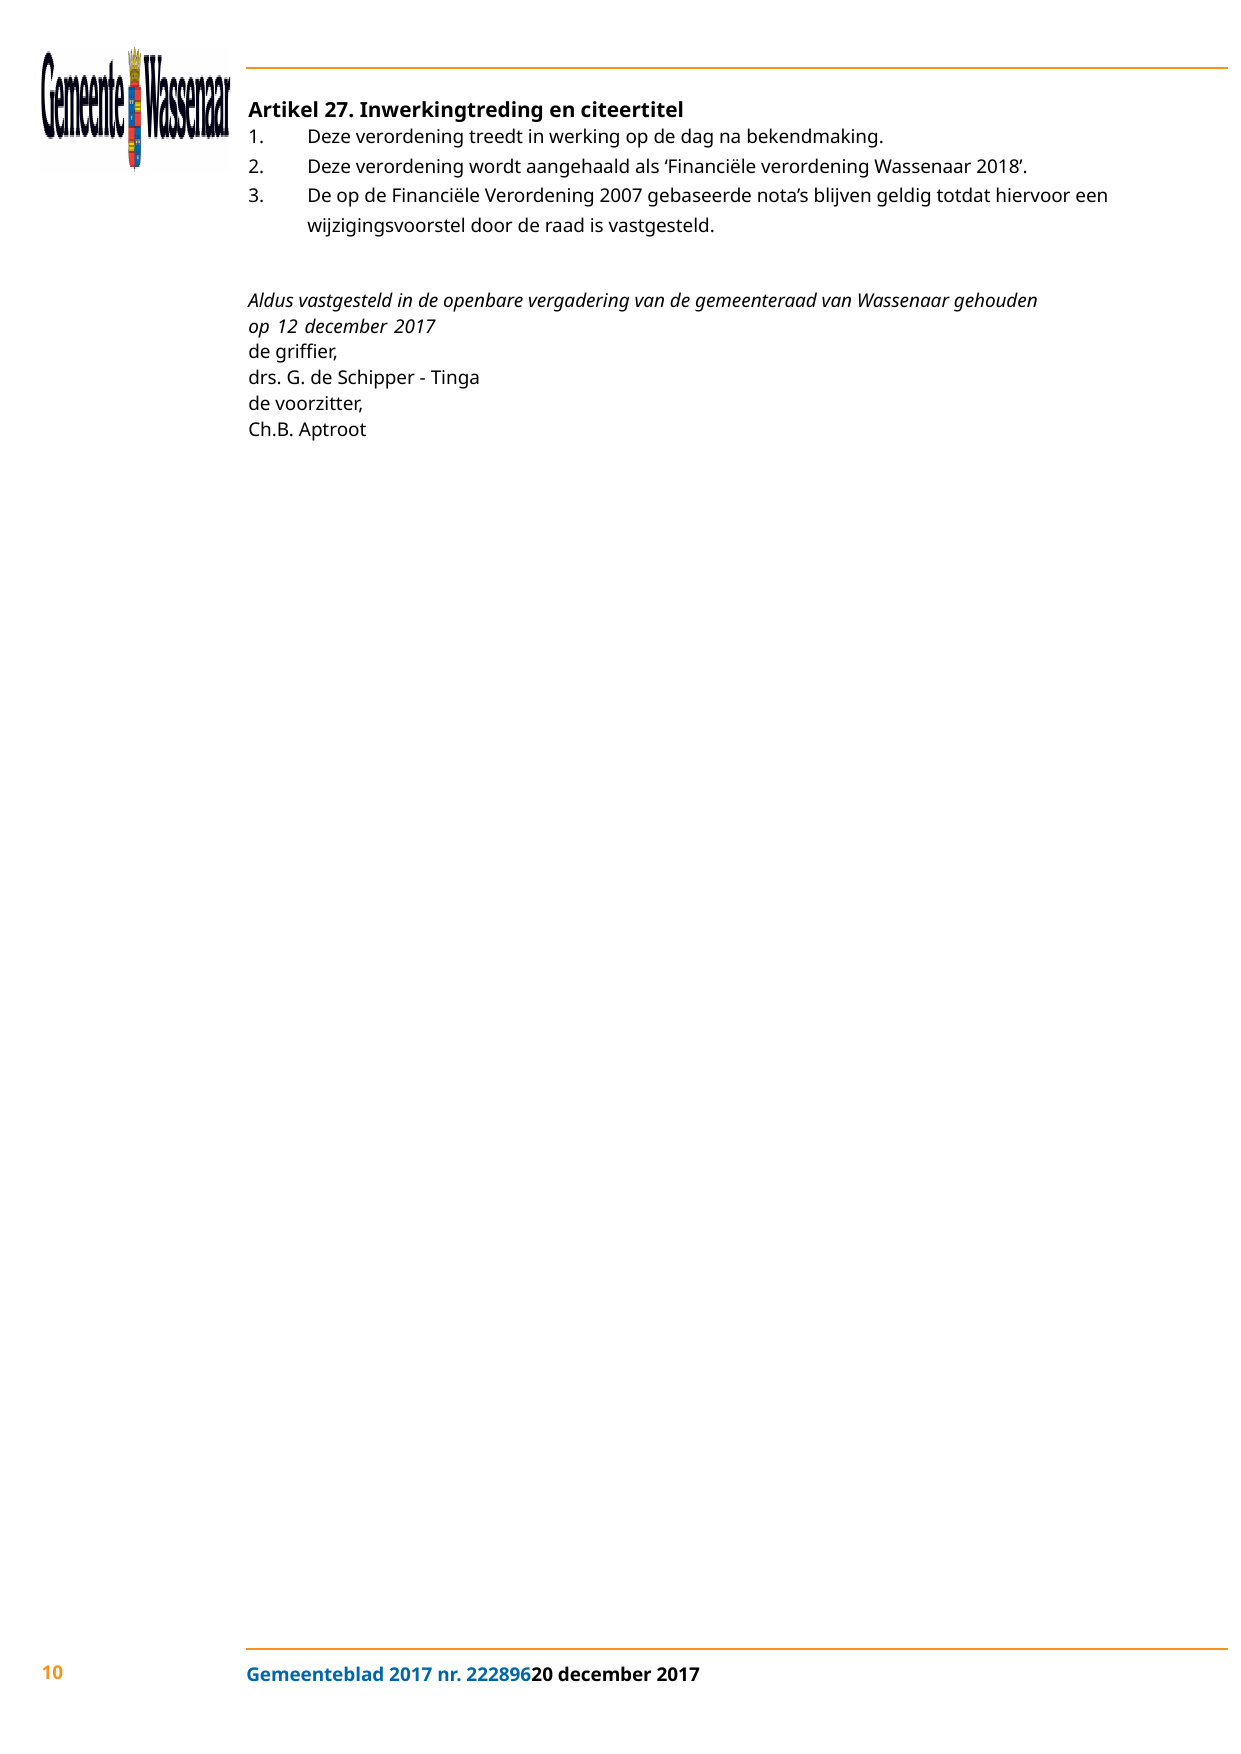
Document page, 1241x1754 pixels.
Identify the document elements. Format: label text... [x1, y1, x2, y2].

text Artikel 27. Inwerkingtreding en citeertitel [248, 95, 1152, 123]
list Deze verordening wordt aangehaald als ‘Financiële verordening Wassenaar 2018’. [248, 153, 1152, 178]
picture [41, 47, 231, 172]
text de voorzitter, [248, 390, 1152, 416]
text de griffier, [248, 339, 1152, 364]
list De op de Financiële Verordening 2007 gebaseerde nota’s blijven geldig totdat hiervoor een wijzigingsvoorstel door de raad is vastgesteld. [248, 182, 1152, 238]
text drs. G. de Schipper - Tinga [248, 364, 1152, 390]
list Deze verordening treedt in werking op de dag na bekendmaking. [248, 123, 1152, 149]
text Ch.B. Aptroot [248, 416, 1152, 442]
text Aldus vastgesteld in de openbare vergadering van de gemeenteraad van Wassenaar gehouden op 12 december 2017 [248, 287, 1152, 339]
